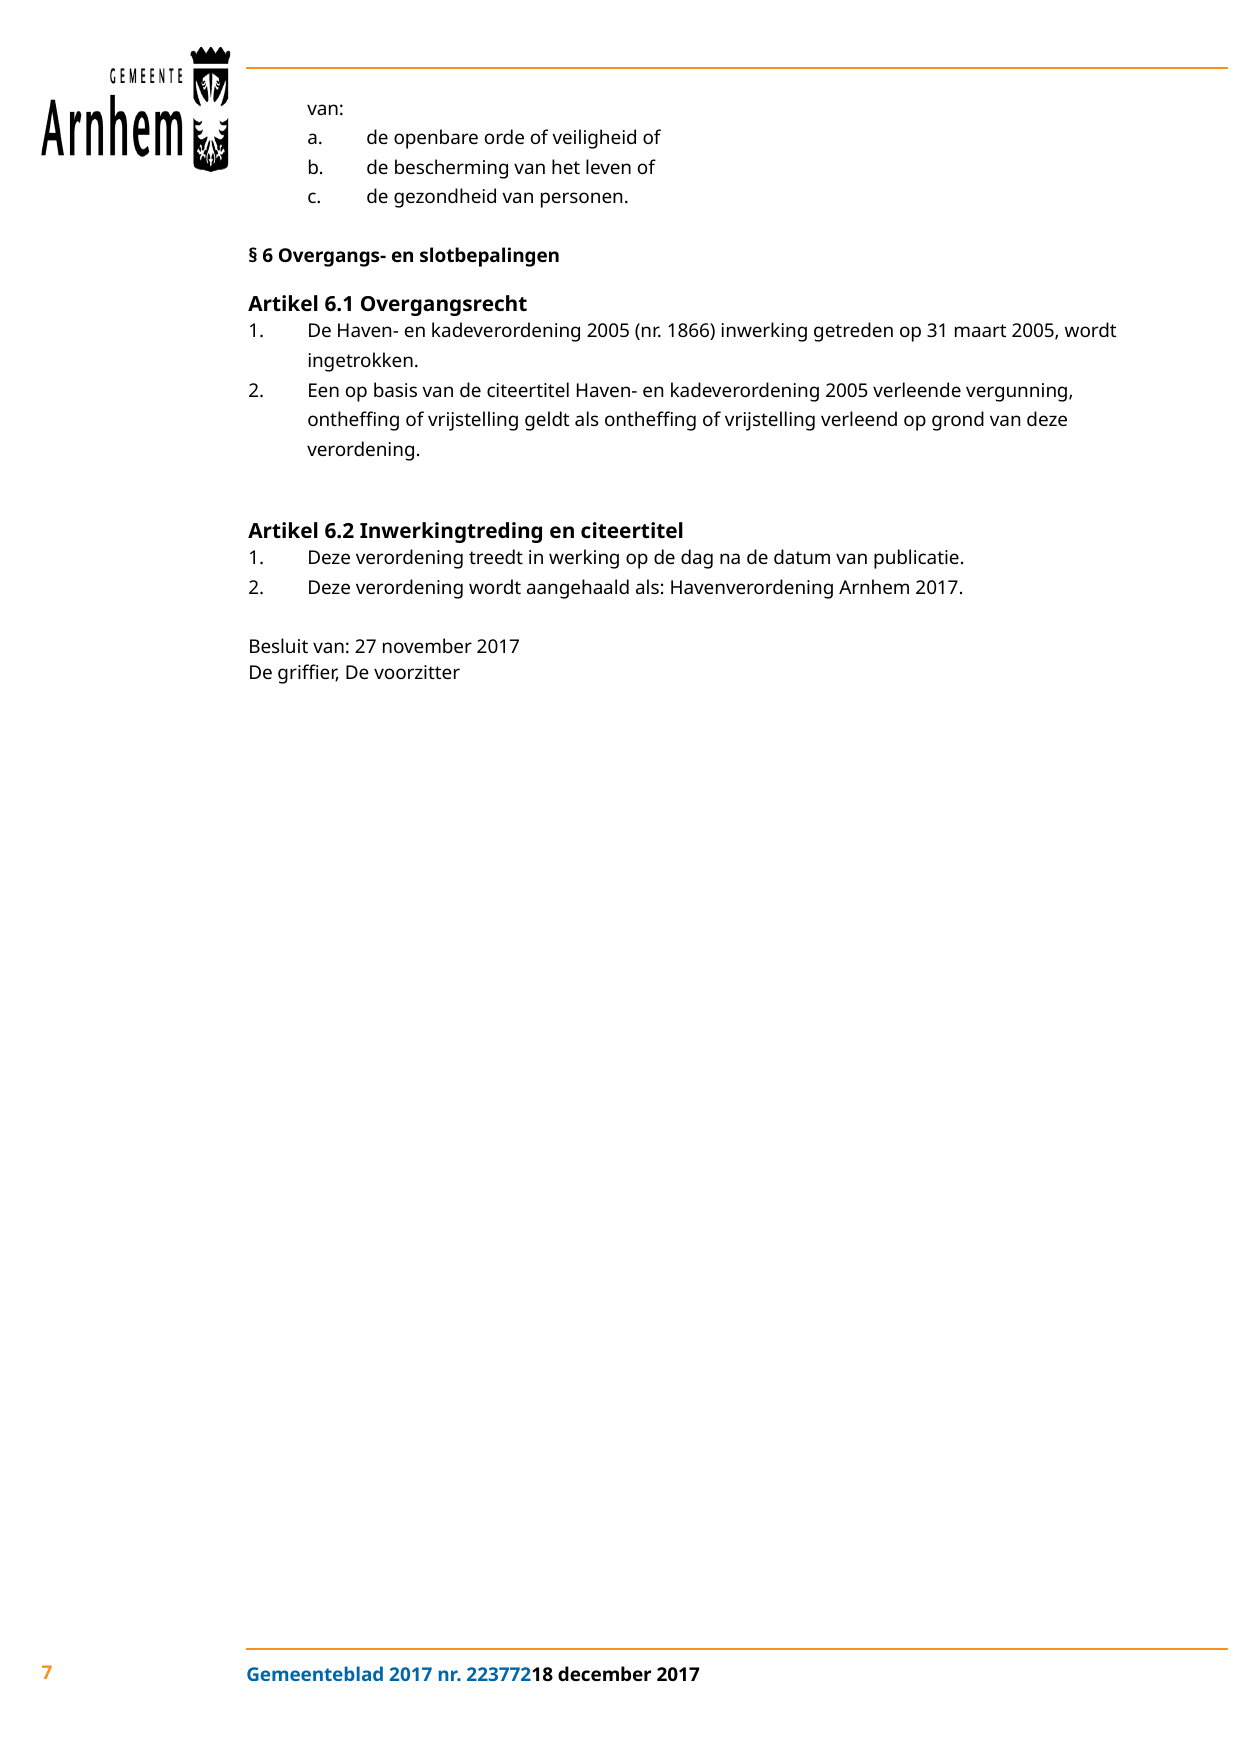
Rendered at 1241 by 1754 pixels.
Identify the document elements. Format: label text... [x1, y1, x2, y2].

list Deze verordening wordt aangehaald als: Havenverordening Arnhem 2017. [248, 574, 1152, 600]
text Besluit van: 27 november 2017 [248, 633, 1152, 659]
list Deze verordening treedt in werking op de dag na de datum van publicatie. [248, 544, 1152, 570]
list de openbare orde of veiligheid of [307, 124, 1152, 150]
text Artikel 6.2 Inwerkingtreding en citeertitel [248, 516, 1152, 544]
text Artikel 6.1 Overgangsrecht [248, 289, 1152, 318]
list De Haven- en kadeverordening 2005 (nr. 1866) inwerking getreden op 31 maart 2005, wordt ingetrokken. [248, 318, 1152, 373]
list van: [248, 95, 1152, 121]
text De griffier, De voorzitter [248, 659, 1152, 685]
picture [41, 47, 231, 172]
list de bescherming van het leven of [307, 154, 1152, 180]
list Een op basis van de citeertitel Haven- en kadeverordening 2005 verleende vergunning, ontheffing of vrijstelling geldt als ontheffing of vrijstelling verleend op grond van deze verordening. [248, 377, 1152, 462]
list de gezondheid van personen. [307, 183, 1152, 209]
text § 6 Overgangs- en slotbepalingen [248, 243, 1152, 268]
